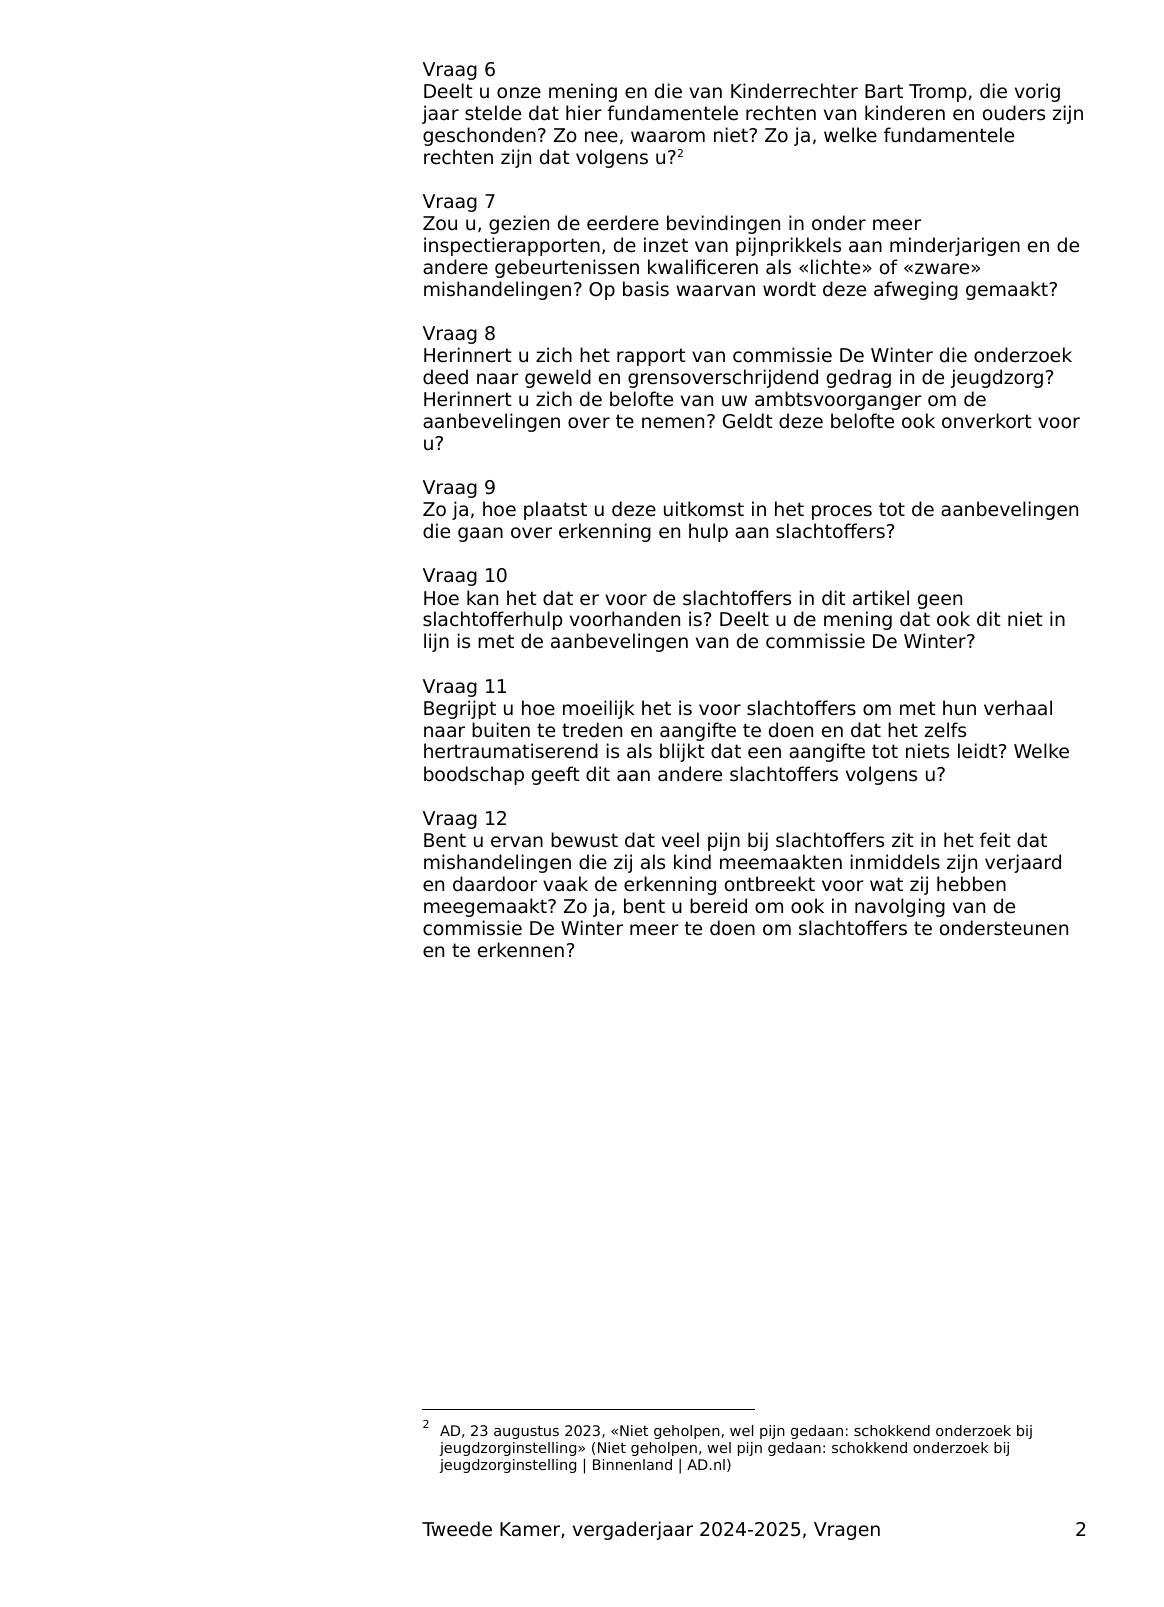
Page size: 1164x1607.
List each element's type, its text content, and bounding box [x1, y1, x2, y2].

text Vraag 7 [422, 191, 1087, 213]
text Herinnert u zich het rapport van commissie De Winter die onderzoek deed naar geweld en grensoverschrijdend gedrag in de jeugdzorg? Herinnert u zich de belofte van uw ambtsvoorganger om de aanbevelingen over te nemen? Geldt deze belofte ook onverkort voor u? [422, 345, 1087, 455]
text Vraag 9 [422, 477, 1087, 499]
text Hoe kan het dat er voor de slachtoffers in dit artikel geen slachtofferhulp voorhanden is? Deelt u de mening dat ook dit niet in lijn is met de aanbevelingen van de commissie De Winter? [422, 587, 1087, 653]
text Vraag 12 [422, 808, 1087, 829]
text AD, 23 augustus 2023, «Niet geholpen, wel pijn gedaan: schokkend onderzoek bij jeugdzorginstelling» (Niet geholpen, wel pijn gedaan: schokkend onderzoek bij jeugdzorginstelling | Binnenland | AD.nl) [422, 1418, 1087, 1474]
text Begrijpt u hoe moeilijk het is voor slachtoffers om met hun verhaal naar buiten te treden en aangifte te doen en dat het zelfs hertraumatiserend is als blijkt dat een aangifte tot niets leidt? Welke boodschap geeft dit aan andere slachtoffers volgens u? [422, 697, 1087, 785]
text Vraag 6 [422, 59, 1087, 81]
text Vraag 8 [422, 323, 1087, 345]
text Vraag 11 [422, 676, 1087, 697]
text Deelt u onze mening en die van Kinderrechter Bart Tromp, die vorig jaar stelde dat hier fundamentele rechten van kinderen en ouders zijn geschonden? Zo nee, waarom niet? Zo ja, welke fundamentele rechten zijn dat volgens u? [422, 81, 1087, 169]
text Vraag 10 [422, 565, 1087, 587]
text Zou u, gezien de eerdere bevindingen in onder meer inspectierapporten, de inzet van pijnprikkels aan minderjarigen en de andere gebeurtenissen kwalificeren als «lichte» of «zware» mishandelingen? Op basis waarvan wordt deze afweging gemaakt? [422, 213, 1087, 301]
text Bent u ervan bewust dat veel pijn bij slachtoffers zit in het feit dat mishandelingen die zij als kind meemaakten inmiddels zijn verjaard en daardoor vaak de erkenning ontbreekt voor wat zij hebben meegemaakt? Zo ja, bent u bereid om ook in navolging van de commissie De Winter meer te doen om slachtoffers te ondersteunen en te erkennen? [422, 829, 1087, 961]
text Zo ja, hoe plaatst u deze uitkomst in het proces tot de aanbevelingen die gaan over erkenning en hulp aan slachtoffers? [422, 499, 1087, 543]
